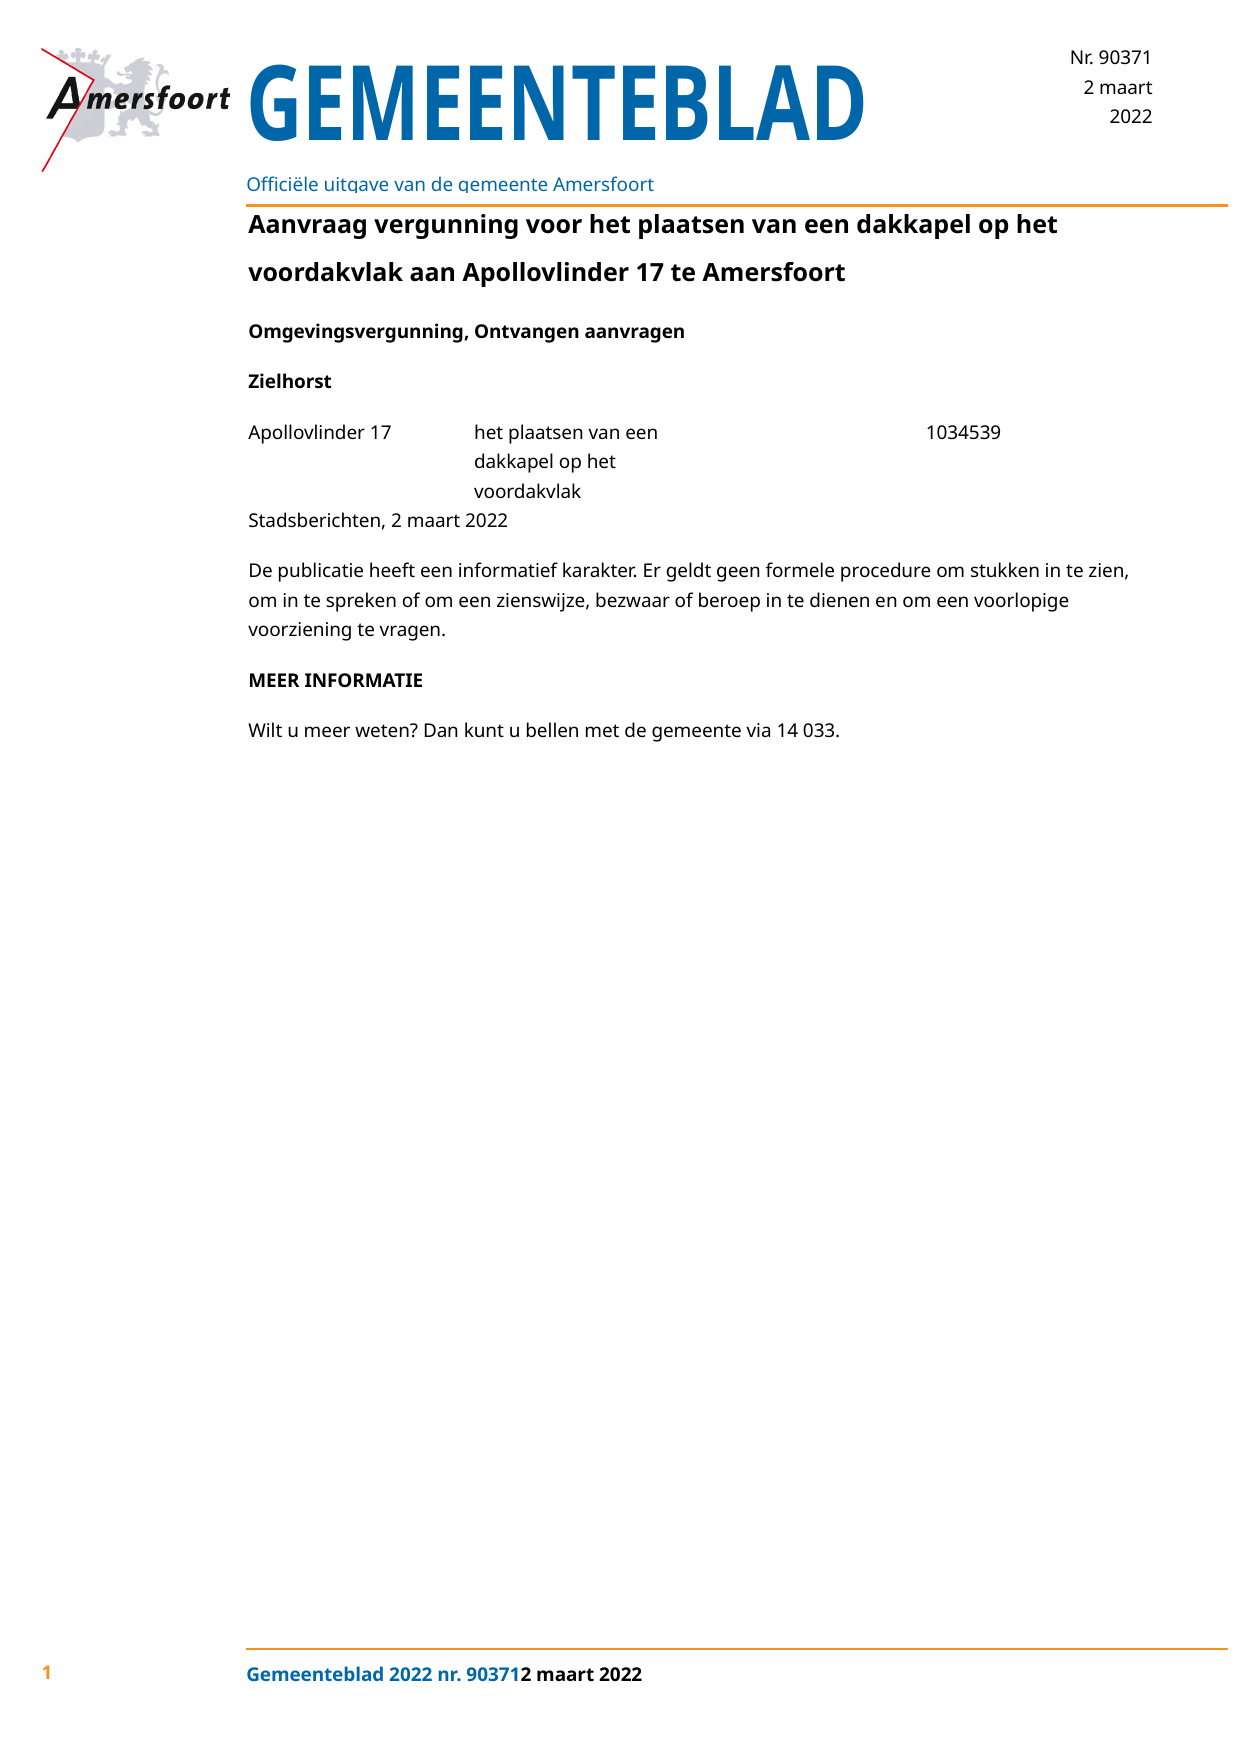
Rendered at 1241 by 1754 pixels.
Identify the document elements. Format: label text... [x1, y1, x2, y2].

table_header [700, 419, 926, 504]
table_header het plaatsen van een dakkapel op het voordakvlak [474, 419, 700, 504]
text Wilt u meer weten? Dan kunt u bellen met de gemeente via 14 033. [248, 717, 1152, 743]
text Aanvraag vergunning voor het plaatsen van een dakkapel op het voordakvlak aan Apollovlinder 17 te Amersfoort [248, 207, 1152, 288]
table_header 1034539 [926, 419, 1152, 504]
text De publicatie heeft een informatief karakter. Er geldt geen formele procedure om stukken in te zien, om in te spreken of om een zienswijze, bezwaar of beroep in te dienen en om een voorlopige voorziening te vragen. [248, 557, 1152, 642]
text MEER INFORMATIE [248, 667, 1152, 693]
text Stadsberichten, 2 maart 2022 [248, 507, 1152, 533]
text Zielhorst [248, 368, 1152, 394]
text Omgevingsvergunning, Ontvangen aanvragen [248, 318, 1152, 344]
table_header Apollovlinder 17 [248, 419, 474, 504]
picture [41, 47, 231, 172]
